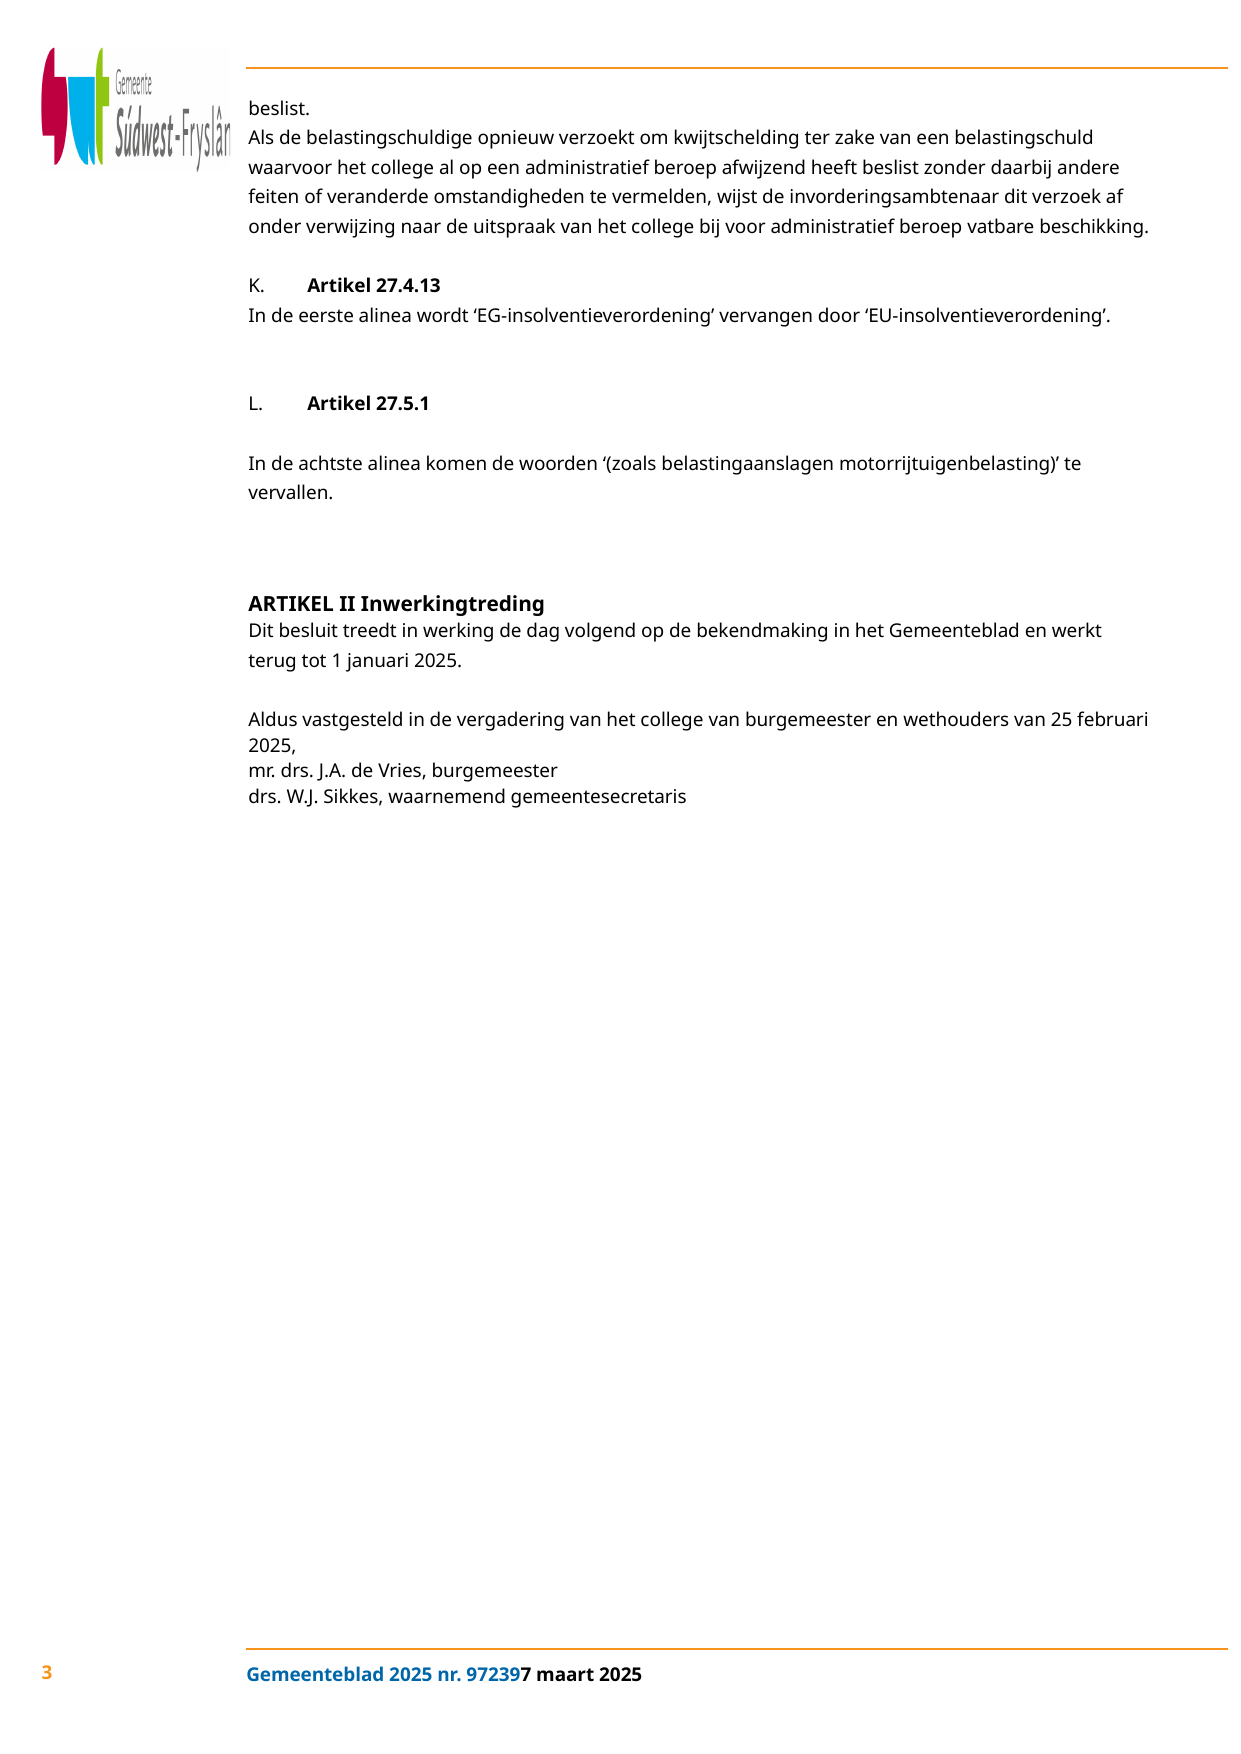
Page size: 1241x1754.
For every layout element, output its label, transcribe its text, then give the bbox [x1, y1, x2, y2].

picture [41, 47, 231, 172]
text ARTIKEL II Inwerkingtreding [248, 589, 1152, 617]
list Artikel 27.5.1 [248, 391, 1152, 416]
text Als de belastingschuldige opnieuw verzoekt om kwijtschelding ter zake van een belastingschuld waarvoor het college al op een administratief beroep afwijzend heeft beslist zonder daarbij andere feiten of veranderde omstandigheden te vermelden, wijst de invorderingsambtenaar dit verzoek af onder verwijzing naar de uitspraak van het college bij voor administratief beroep vatbare beschikking. [248, 124, 1152, 239]
list Artikel 27.4.13 [248, 272, 1152, 298]
text drs. W.J. Sikkes, waarnemend gemeentesecretaris [248, 783, 1152, 809]
text Dit besluit treedt in werking de dag volgend op de bekendmaking in het Gemeenteblad en werkt terug tot 1 januari 2025. [248, 617, 1152, 673]
text mr. drs. J.A. de Vries, burgemeester [248, 758, 1152, 783]
text In de eerste alinea wordt ‘EG-insolventieverordening’ vervangen door ‘EU-insolventieverordening’. [248, 302, 1152, 328]
text In de achtste alinea komen de woorden ‘(zoals belastingaanslagen motorrijtuigenbelasting)’ te vervallen. [248, 450, 1152, 505]
text Aldus vastgesteld in de vergadering van het college van burgemeester en wethouders van 25 februari 2025, [248, 706, 1152, 758]
text beslist. [248, 95, 1152, 121]
